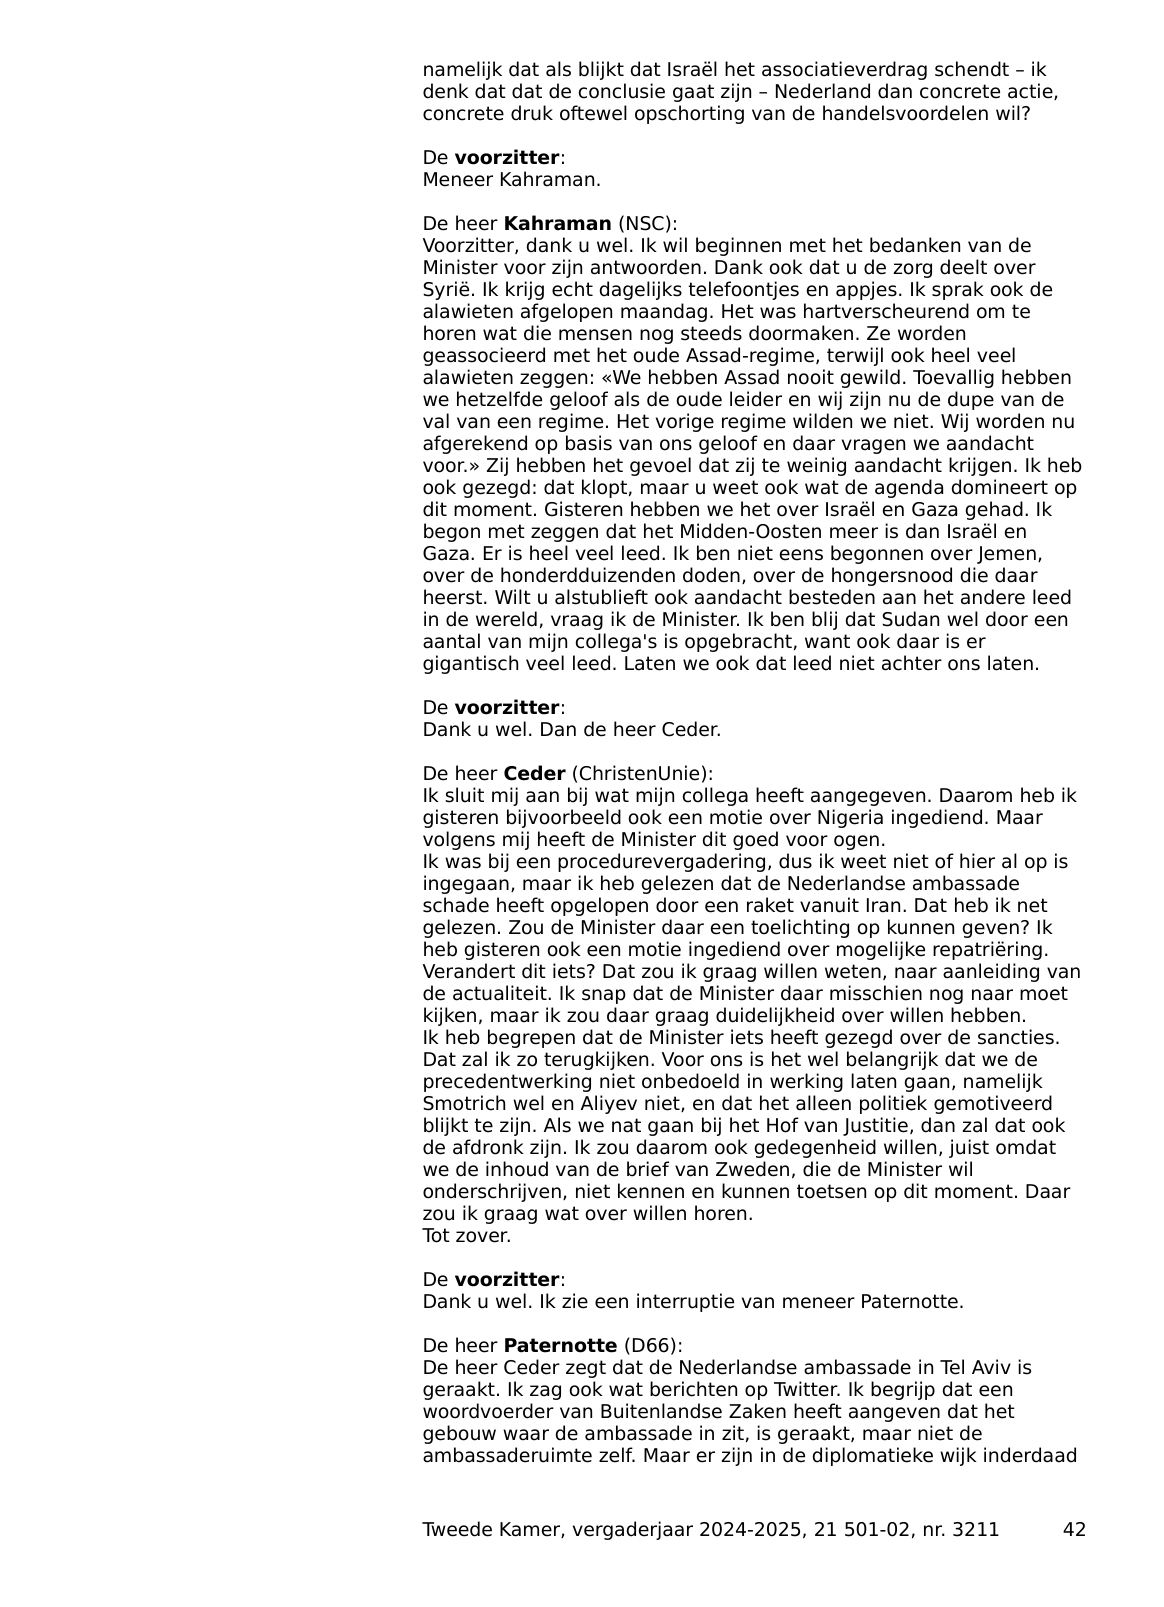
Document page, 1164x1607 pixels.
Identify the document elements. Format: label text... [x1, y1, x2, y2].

text Tot zover. [422, 1225, 1087, 1247]
text De heer Ceder (ChristenUnie): [422, 763, 1087, 785]
text De heer Ceder zegt dat de Nederlandse ambassade in Tel Aviv is geraakt. Ik zag ook wat berichten op Twitter. Ik begrijp dat een woordvoerder van Buitenlandse Zaken heeft aangeven dat het gebouw waar de ambassade in zit, is geraakt, maar niet de ambassaderuimte zelf. Maar er zijn in de diplomatieke wijk inderdaad [422, 1357, 1087, 1467]
text De heer Kahraman (NSC): [422, 213, 1087, 235]
text De voorzitter: [422, 147, 1087, 169]
text Dank u wel. Ik zie een interruptie van meneer Paternotte. [422, 1291, 1087, 1313]
text Ik sluit mij aan bij wat mijn collega heeft aangegeven. Daarom heb ik gisteren bijvoorbeeld ook een motie over Nigeria ingediend. Maar volgens mij heeft de Minister dit goed voor ogen. [422, 785, 1087, 851]
text De voorzitter: [422, 1269, 1087, 1291]
text De voorzitter: [422, 697, 1087, 719]
text namelijk dat als blijkt dat Israël het associatieverdrag schendt – ik denk dat dat de conclusie gaat zijn – Nederland dan concrete actie, concrete druk oftewel opschorting van de handelsvoordelen wil? [422, 59, 1087, 125]
text Voorzitter, dank u wel. Ik wil beginnen met het bedanken van de Minister voor zijn antwoorden. Dank ook dat u de zorg deelt over Syrië. Ik krijg echt dagelijks telefoontjes en appjes. Ik sprak ook de alawieten afgelopen maandag. Het was hartverscheurend om te horen wat die mensen nog steeds doormaken. Ze worden geassocieerd met het oude Assad-regime, terwijl ook heel veel alawieten zeggen: «We hebben Assad nooit gewild. Toevallig hebben we hetzelfde geloof als de oude leider en wij zijn nu de dupe van de val van een regime. Het vorige regime wilden we niet. Wij worden nu afgerekend op basis van ons geloof en daar vragen we aandacht voor.» Zij hebben het gevoel dat zij te weinig aandacht krijgen. Ik heb ook gezegd: dat klopt, maar u weet ook wat de agenda domineert op dit moment. Gisteren hebben we het over Israël en Gaza gehad. Ik begon met zeggen dat het Midden-Oosten meer is dan Israël en Gaza. Er is heel veel leed. Ik ben niet eens begonnen over Jemen, over de honderdduizenden doden, over de hongersnood die daar heerst. Wilt u alstublieft ook aandacht besteden aan het andere leed in de wereld, vraag ik de Minister. Ik ben blij dat Sudan wel door een aantal van mijn collega's is opgebracht, want ook daar is er gigantisch veel leed. Laten we ook dat leed niet achter ons laten. [422, 235, 1087, 675]
text Meneer Kahraman. [422, 169, 1087, 191]
text De heer Paternotte (D66): [422, 1335, 1087, 1357]
text Ik was bij een procedurevergadering, dus ik weet niet of hier al op is ingegaan, maar ik heb gelezen dat de Nederlandse ambassade schade heeft opgelopen door een raket vanuit Iran. Dat heb ik net gelezen. Zou de Minister daar een toelichting op kunnen geven? Ik heb gisteren ook een motie ingediend over mogelijke repatriëring. Verandert dit iets? Dat zou ik graag willen weten, naar aanleiding van de actualiteit. Ik snap dat de Minister daar misschien nog naar moet kijken, maar ik zou daar graag duidelijkheid over willen hebben. [422, 851, 1087, 1027]
text Ik heb begrepen dat de Minister iets heeft gezegd over de sancties. Dat zal ik zo terugkijken. Voor ons is het wel belangrijk dat we de precedentwerking niet onbedoeld in werking laten gaan, namelijk Smotrich wel en Aliyev niet, en dat het alleen politiek gemotiveerd blijkt te zijn. Als we nat gaan bij het Hof van Justitie, dan zal dat ook de afdronk zijn. Ik zou daarom ook gedegenheid willen, juist omdat we de inhoud van de brief van Zweden, die de Minister wil onderschrijven, niet kennen en kunnen toetsen op dit moment. Daar zou ik graag wat over willen horen. [422, 1027, 1087, 1225]
text Dank u wel. Dan de heer Ceder. [422, 719, 1087, 741]
